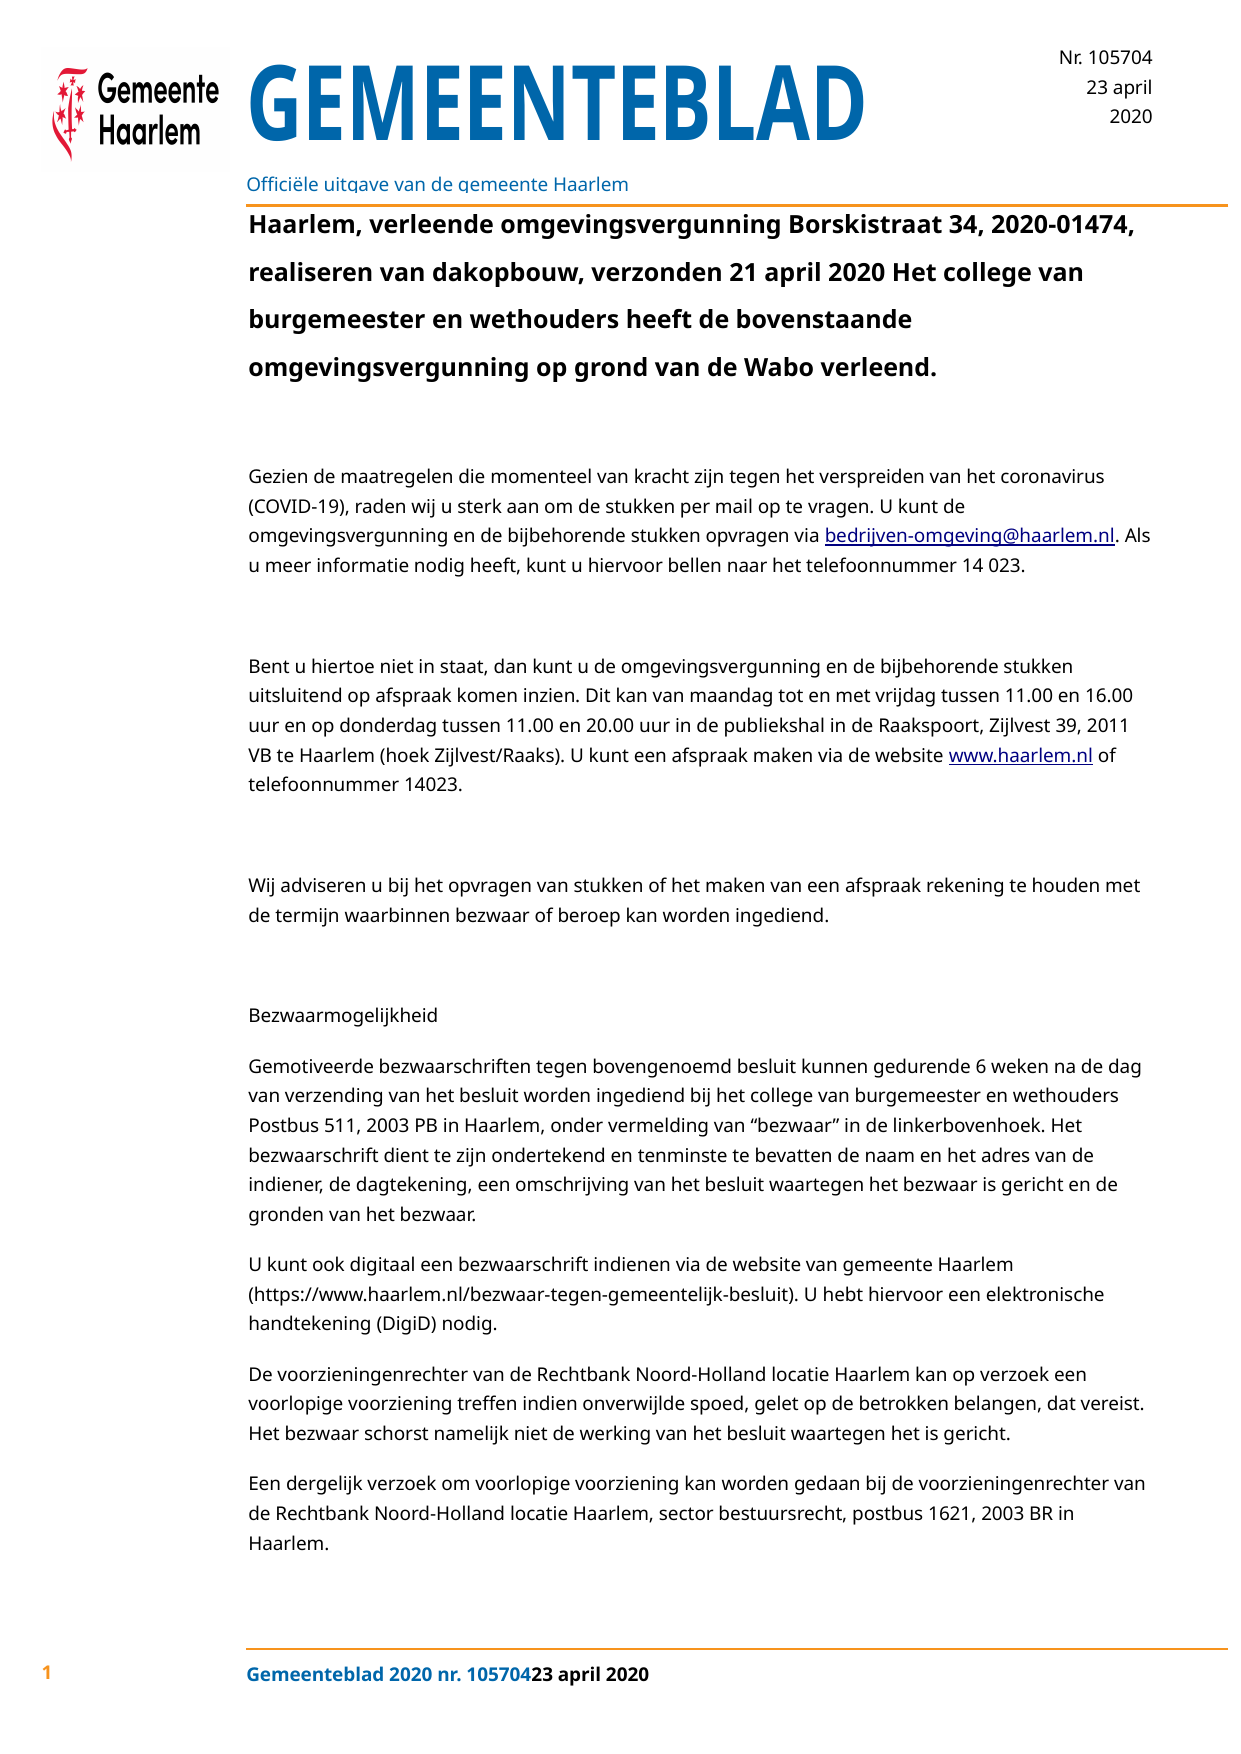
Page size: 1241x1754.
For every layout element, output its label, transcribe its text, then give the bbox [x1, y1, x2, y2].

text Bent u hiertoe niet in staat, dan kunt u de omgevingsvergunning en de bijbehorende stukken uitsluitend op afspraak komen inzien. Dit kan van maandag tot en met vrijdag tussen 11.00 en 16.00 uur en op donderdag tussen 11.00 en 20.00 uur in de publiekshal in de Raakspoort, Zijlvest 39, 2011 VB te Haarlem (hoek Zijlvest/Raaks). U kunt een afspraak maken via de website www.haarlem.nl of telefoonnummer 14023. [248, 653, 1152, 797]
text U kunt ook digitaal een bezwaarschrift indienen via de website van gemeente Haarlem (https://www.haarlem.nl/bezwaar-tegen-gemeentelijk-besluit). U hebt hiervoor een elektronische handtekening (DigiD) nodig. [248, 1251, 1152, 1336]
text De voorzieningenrechter van de Rechtbank Noord-Holland locatie Haarlem kan op verzoek een voorlopige voorziening treffen indien onverwijlde spoed, gelet op de betrokken belangen, dat vereist. Het bezwaar schorst namelijk niet de werking van het besluit waartegen het is gericht. [248, 1361, 1152, 1446]
text Haarlem, verleende omgevingsvergunning Borskistraat 34, 2020-01474, realiseren van dakopbouw, verzonden 21 april 2020 Het college van burgemeester en wethouders heeft de bovenstaande omgevingsvergunning op grond van de Wabo verleend. [248, 207, 1152, 384]
picture [41, 47, 231, 172]
text Gezien de maatregelen die momenteel van kracht zijn tegen het verspreiden van het coronavirus (COVID-19), raden wij u sterk aan om de stukken per mail op te vragen. U kunt de omgevingsvergunning en de bijbehorende stukken opvragen via bedrijven-omgeving@haarlem.nl. Als u meer informatie nodig heeft, kunt u hiervoor bellen naar het telefoonnummer 14 023. [248, 463, 1152, 578]
text Bezwaarmogelijkheid [248, 1003, 1152, 1028]
text Gemotiveerde bezwaarschriften tegen bovengenoemd besluit kunnen gedurende 6 weken na de dag van verzending van het besluit worden ingediend bij het college van burgemeester en wethouders Postbus 511, 2003 PB in Haarlem, onder vermelding van “bezwaar” in de linkerbovenhoek. Het bezwaarschrift dient te zijn ondertekend en tenminste te bevatten de naam en het adres van de indiener, de dagtekening, een omschrijving van het besluit waartegen het bezwaar is gericht en de gronden van het bezwaar. [248, 1053, 1152, 1227]
text Wij adviseren u bij het opvragen van stukken of het maken van een afspraak rekening te houden met de termijn waarbinnen bezwaar of beroep kan worden ingediend. [248, 872, 1152, 928]
text Een dergelijk verzoek om voorlopige voorziening kan worden gedaan bij de voorzieningenrechter van de Rechtbank Noord-Holland locatie Haarlem, sector bestuursrecht, postbus 1621, 2003 BR in Haarlem. [248, 1471, 1152, 1556]
